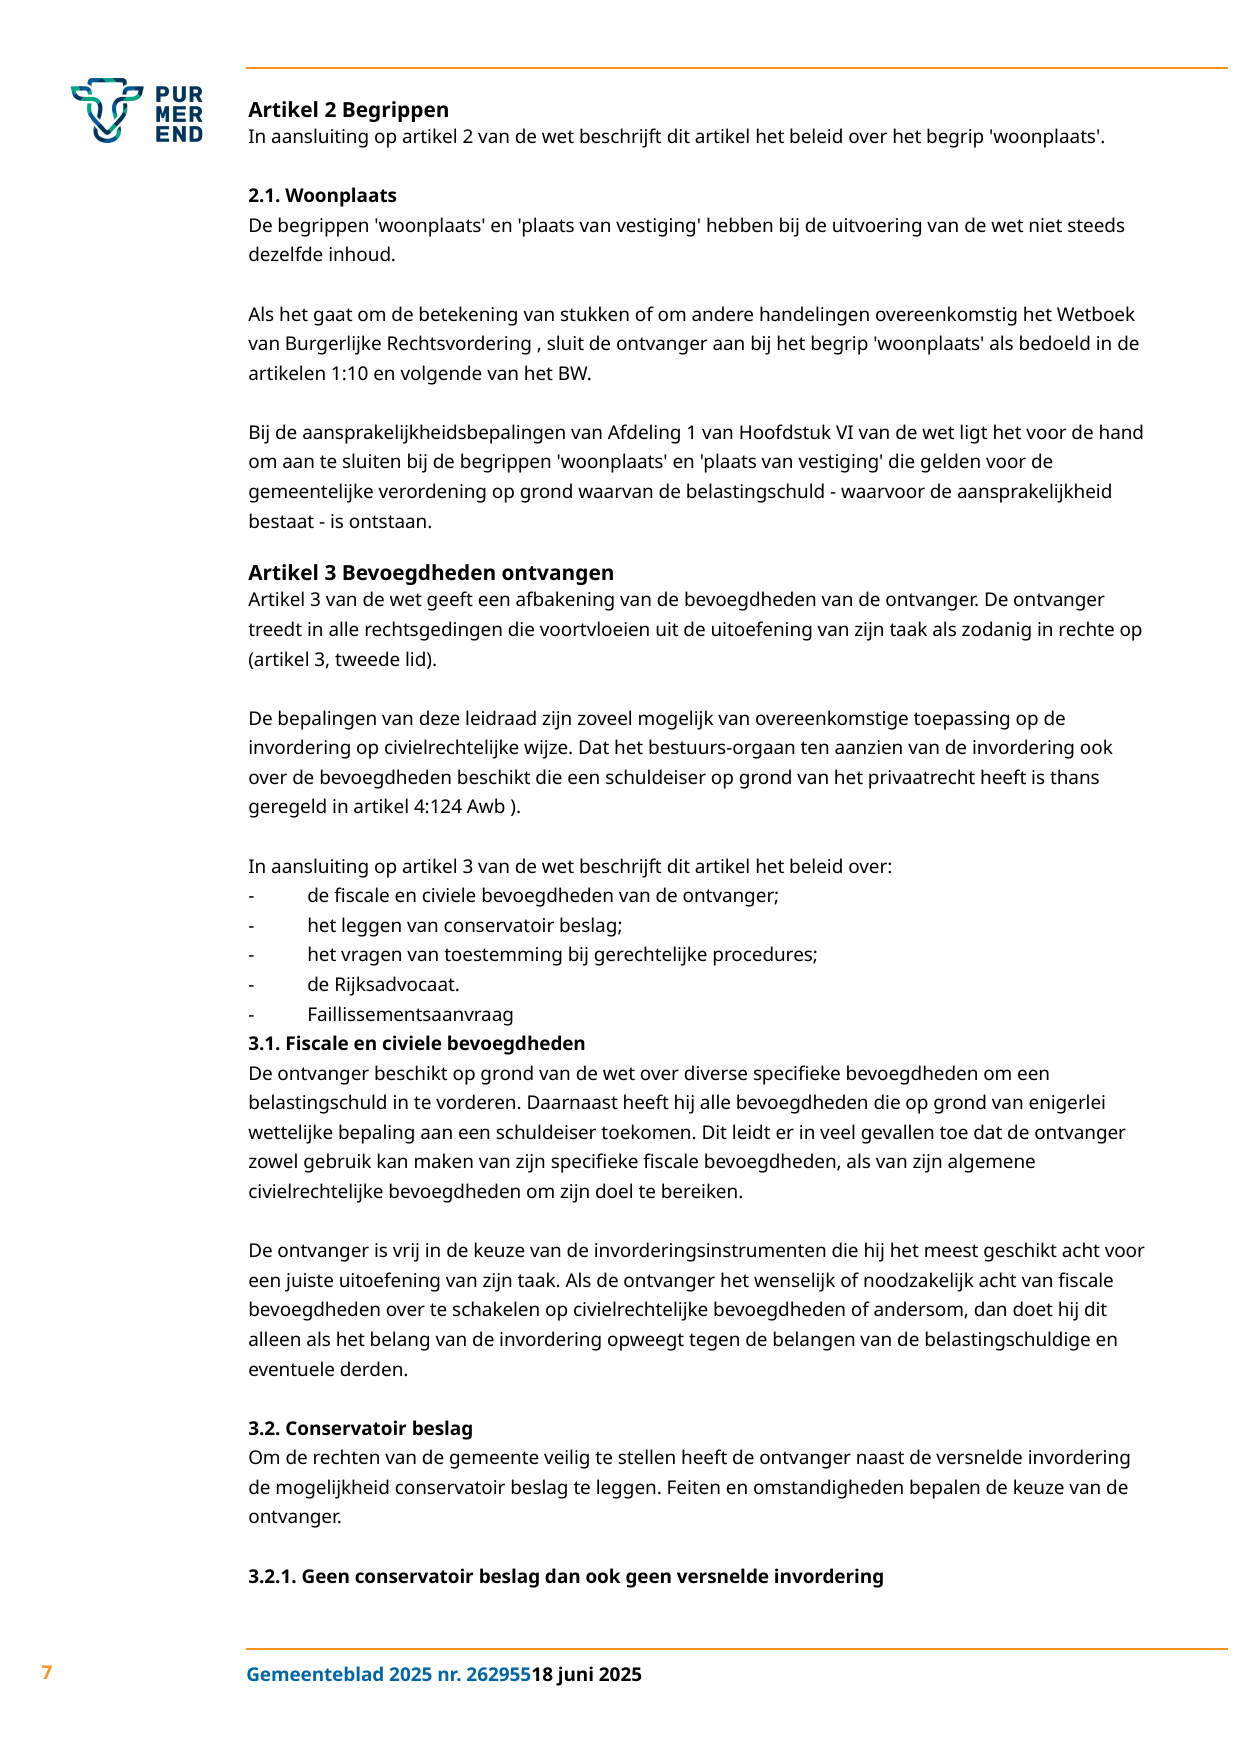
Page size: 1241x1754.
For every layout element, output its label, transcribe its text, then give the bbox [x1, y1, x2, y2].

list de fiscale en civiele bevoegdheden van de ontvanger; [248, 882, 1152, 908]
text Artikel 3 van de wet geeft een afbakening van de bevoegdheden van de ontvanger. De ontvanger treedt in alle rechtsgedingen die voortvloeien uit de uitoefening van zijn taak als zodanig in rechte op (artikel 3, tweede lid). [248, 587, 1152, 672]
text 3.2.1. Geen conservatoir beslag dan ook geen versnelde invordering [248, 1563, 1152, 1589]
text 3.2. Conservatoir beslag [248, 1415, 1152, 1441]
text De ontvanger is vrij in de keuze van de invorderingsinstrumenten die hij het meest geschikt acht voor een juiste uitoefening van zijn taak. Als de ontvanger het wenselijk of noodzakelijk acht van fiscale bevoegdheden over te schakelen op civielrechtelijke bevoegdheden of andersom, dan doet hij dit alleen als het belang van de invordering opweegt tegen de belangen van de belastingschuldige en eventuele derden. [248, 1237, 1152, 1382]
text De begrippen 'woonplaats' en 'plaats van vestiging' hebben bij de uitvoering van de wet niet steeds dezelfde inhoud. [248, 212, 1152, 267]
text Artikel 2 Begrippen [248, 95, 1152, 123]
text Als het gaat om de betekening van stukken of om andere handelingen overeenkomstig het Wetboek van Burgerlijke Rechtsvordering , sluit de ontvanger aan bij het begrip 'woonplaats' als bedoeld in de artikelen 1:10 en volgende van het BW. [248, 301, 1152, 386]
list Faillissementsaanvraag [248, 1001, 1152, 1027]
text Om de rechten van de gemeente veilig te stellen heeft de ontvanger naast de versnelde invordering de mogelijkheid conservatoir beslag te leggen. Feiten en omstandigheden bepalen de keuze van de ontvanger. [248, 1444, 1152, 1529]
text In aansluiting op artikel 2 van de wet beschrijft dit artikel het beleid over het begrip 'woonplaats'. [248, 123, 1152, 149]
picture [41, 47, 231, 172]
text In aansluiting op artikel 3 van de wet beschrijft dit artikel het beleid over: [248, 853, 1152, 879]
list de Rijksadvocaat. [248, 971, 1152, 997]
text 2.1. Woonplaats [248, 182, 1152, 208]
list het vragen van toestemming bij gerechtelijke procedures; [248, 942, 1152, 967]
text De bepalingen van deze leidraad zijn zoveel mogelijk van overeenkomstige toepassing op de invordering op civielrechtelijke wijze. Dat het bestuurs-orgaan ten aanzien van de invordering ook over de bevoegdheden beschikt die een schuldeiser op grond van het privaatrecht heeft is thans geregeld in artikel 4:124 Awb ). [248, 705, 1152, 819]
text Bij de aansprakelijkheidsbepalingen van Afdeling 1 van Hoofdstuk VI van de wet ligt het voor de hand om aan te sluiten bij de begrippen 'woonplaats' en 'plaats van vestiging' die gelden voor de gemeentelijke verordening op grond waarvan de belastingschuld - waarvoor de aansprakelijkheid bestaat - is ontstaan. [248, 419, 1152, 533]
text 3.1. Fiscale en civiele bevoegdheden [248, 1030, 1152, 1056]
text Artikel 3 Bevoegdheden ontvangen [248, 558, 1152, 587]
list het leggen van conservatoir beslag; [248, 912, 1152, 938]
text De ontvanger beschikt op grond van de wet over diverse specifieke bevoegdheden om een belastingschuld in te vorderen. Daarnaast heeft hij alle bevoegdheden die op grond van enigerlei wettelijke bepaling aan een schuldeiser toekomen. Dit leidt er in veel gevallen toe dat de ontvanger zowel gebruik kan maken van zijn specifieke fiscale bevoegdheden, als van zijn algemene civielrechtelijke bevoegdheden om zijn doel te bereiken. [248, 1060, 1152, 1204]
